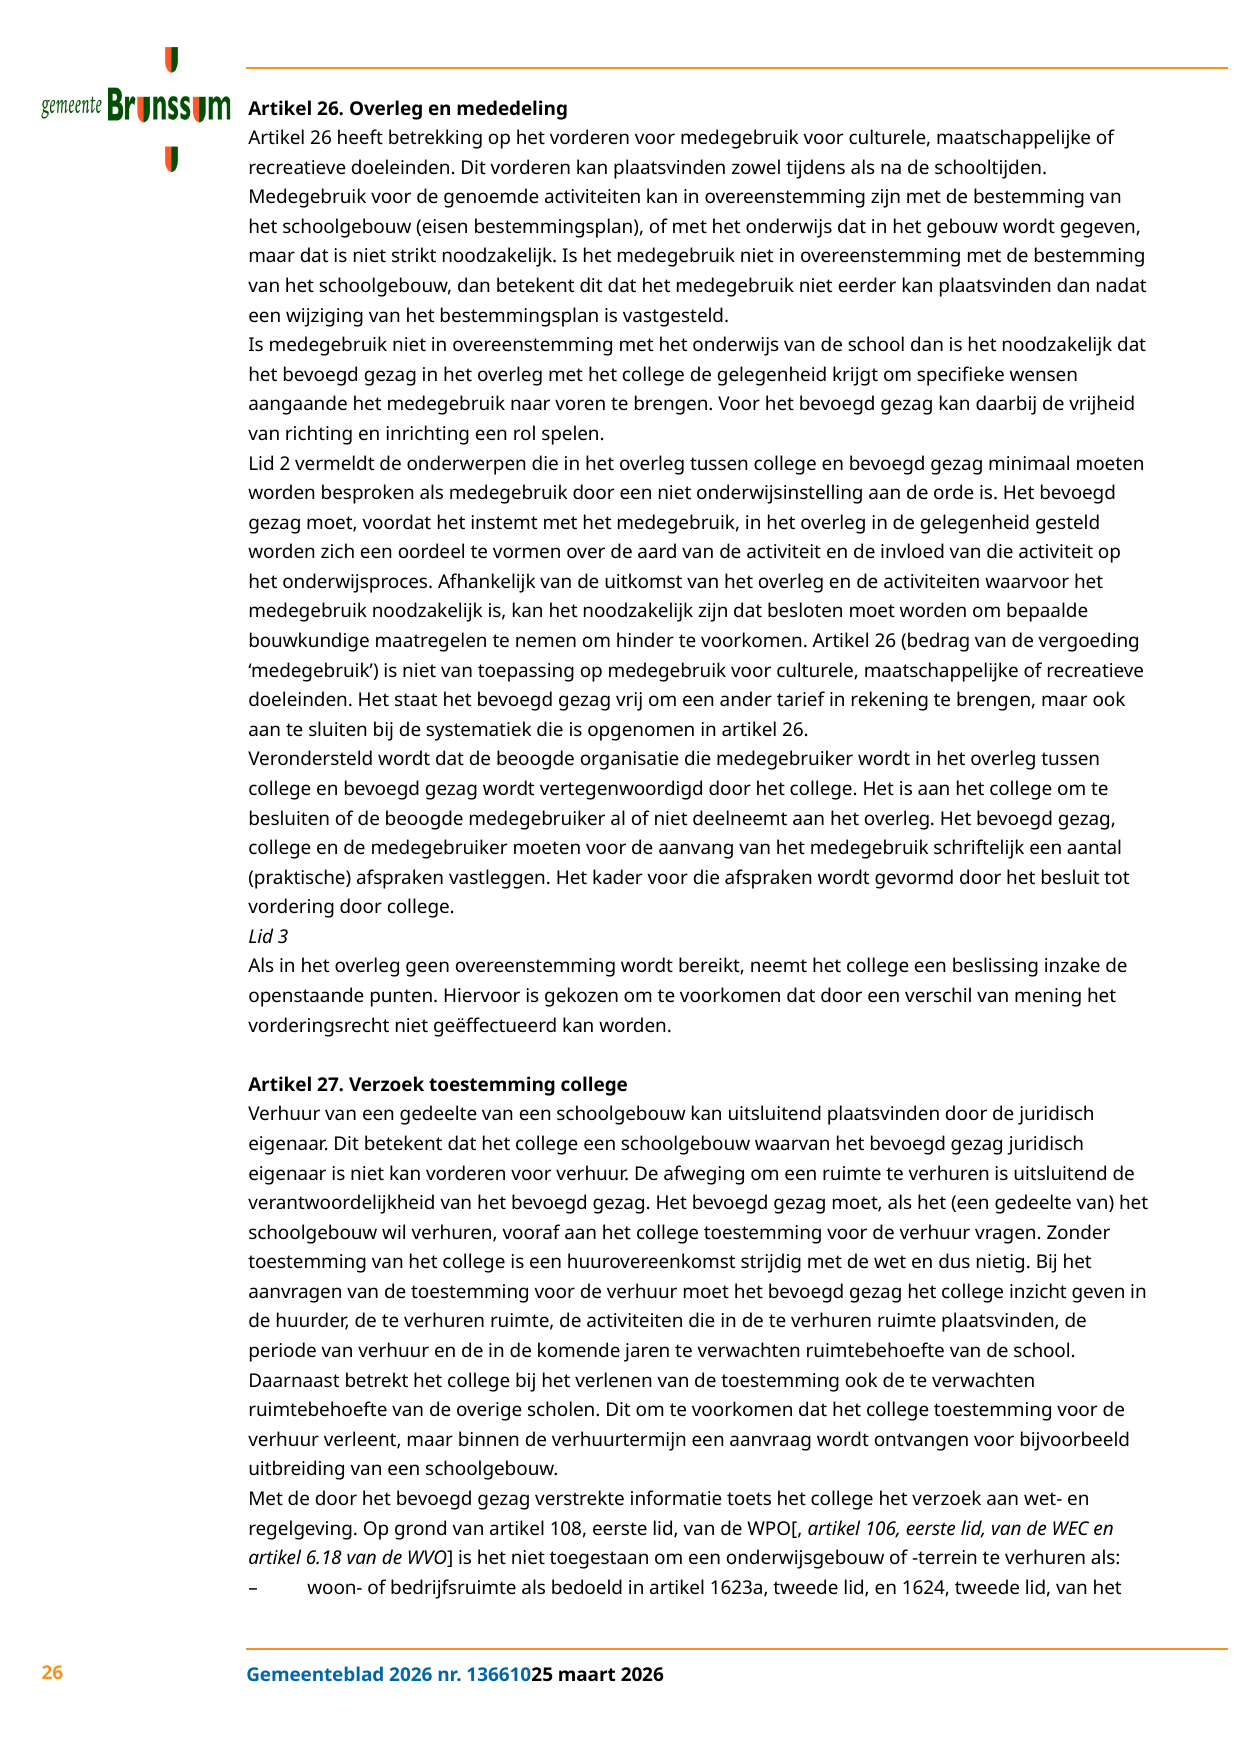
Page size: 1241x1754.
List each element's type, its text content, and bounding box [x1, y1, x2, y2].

text Verondersteld wordt dat de beoogde organisatie die medegebruiker wordt in het overleg tussen college en bevoegd gezag wordt vertegenwoordigd door het college. Het is aan het college om te besluiten of de beoogde medegebruiker al of niet deelneemt aan het overleg. Het bevoegd gezag, college en de medegebruiker moeten voor de aanvang van het medegebruik schriftelijk een aantal (praktische) afspraken vastleggen. Het kader voor die afspraken wordt gevormd door het besluit tot vordering door college. [248, 746, 1152, 919]
text Artikel 27. Verzoek toestemming college [248, 1071, 1152, 1097]
text Artikel 26 heeft betrekking op het vorderen voor medegebruik voor culturele, maatschappelijke of recreatieve doeleinden. Dit vorderen kan plaatsvinden zowel tijdens als na de schooltijden. Medegebruik voor de genoemde activiteiten kan in overeenstemming zijn met de bestemming van het schoolgebouw (eisen bestemmingsplan), of met het onderwijs dat in het gebouw wordt gegeven, maar dat is niet strikt noodzakelijk. Is het medegebruik niet in overeenstemming met de bestemming van het schoolgebouw, dan betekent dit dat het medegebruik niet eerder kan plaatsvinden dan nadat een wijziging van het bestemmingsplan is vastgesteld. [248, 124, 1152, 328]
text Lid 2 vermeldt de onderwerpen die in het overleg tussen college en bevoegd gezag minimaal moeten worden besproken als medegebruik door een niet onderwijsinstelling aan de orde is. Het bevoegd gezag moet, voordat het instemt met het medegebruik, in het overleg in de gelegenheid gesteld worden zich een oordeel te vormen over de aard van de activiteit en de invloed van die activiteit op het onderwijsproces. Afhankelijk van de uitkomst van het overleg en de activiteiten waarvoor het medegebruik noodzakelijk is, kan het noodzakelijk zijn dat besloten moet worden om bepaalde bouwkundige maatregelen te nemen om hinder te voorkomen. Artikel 26 (bedrag van de vergoeding ‘medegebruik’) is niet van toepassing op medegebruik voor culturele, maatschappelijke of recreatieve doeleinden. Het staat het bevoegd gezag vrij om een ander tarief in rekening te brengen, maar ook aan te sluiten bij de systematiek die is opgenomen in artikel 26. [248, 450, 1152, 742]
text Verhuur van een gedeelte van een schoolgebouw kan uitsluitend plaatsvinden door de juridisch eigenaar. Dit betekent dat het college een schoolgebouw waarvan het bevoegd gezag juridisch eigenaar is niet kan vorderen voor verhuur. De afweging om een ruimte te verhuren is uitsluitend de verantwoordelijkheid van het bevoegd gezag. Het bevoegd gezag moet, als het (een gedeelte van) het schoolgebouw wil verhuren, vooraf aan het college toestemming voor de verhuur vragen. Zonder toestemming van het college is een huurovereenkomst strijdig met de wet en dus nietig. Bij het aanvragen van de toestemming voor de verhuur moet het bevoegd gezag het college inzicht geven in de huurder, de te verhuren ruimte, de activiteiten die in de te verhuren ruimte plaatsvinden, de periode van verhuur en de in de komende jaren te verwachten ruimtebehoefte van de school. Daarnaast betrekt het college bij het verlenen van de toestemming ook de te verwachten ruimtebehoefte van de overige scholen. Dit om te voorkomen dat het college toestemming voor de verhuur verleent, maar binnen de verhuurtermijn een aanvraag wordt ontvangen voor bijvoorbeeld uitbreiding van een schoolgebouw. [248, 1101, 1152, 1481]
text Is medegebruik niet in overeenstemming met het onderwijs van de school dan is het noodzakelijk dat het bevoegd gezag in het overleg met het college de gelegenheid krijgt om specifieke wensen aangaande het medegebruik naar voren te brengen. Voor het bevoegd gezag kan daarbij de vrijheid van richting en inrichting een rol spelen. [248, 331, 1152, 446]
picture [41, 47, 231, 172]
text Als in het overleg geen overeenstemming wordt bereikt, neemt het college een beslissing inzake de openstaande punten. Hiervoor is gekozen om te voorkomen dat door een verschil van mening het vorderingsrecht niet geëffectueerd kan worden. [248, 953, 1152, 1038]
text Met de door het bevoegd gezag verstrekte informatie toets het college het verzoek aan wet- en regelgeving. Op grond van artikel 108, eerste lid, van de WPO[, artikel 106, eerste lid, van de WEC en artikel 6.18 van de WVO] is het niet toegestaan om een onderwijsgebouw of -terrein te verhuren als: [248, 1485, 1152, 1570]
list woon- of bedrijfsruimte als bedoeld in artikel 1623a, tweede lid, en 1624, tweede lid, van het [248, 1574, 1152, 1600]
text Artikel 26. Overleg en mededeling [248, 95, 1152, 121]
text Lid 3 [248, 923, 1152, 949]
